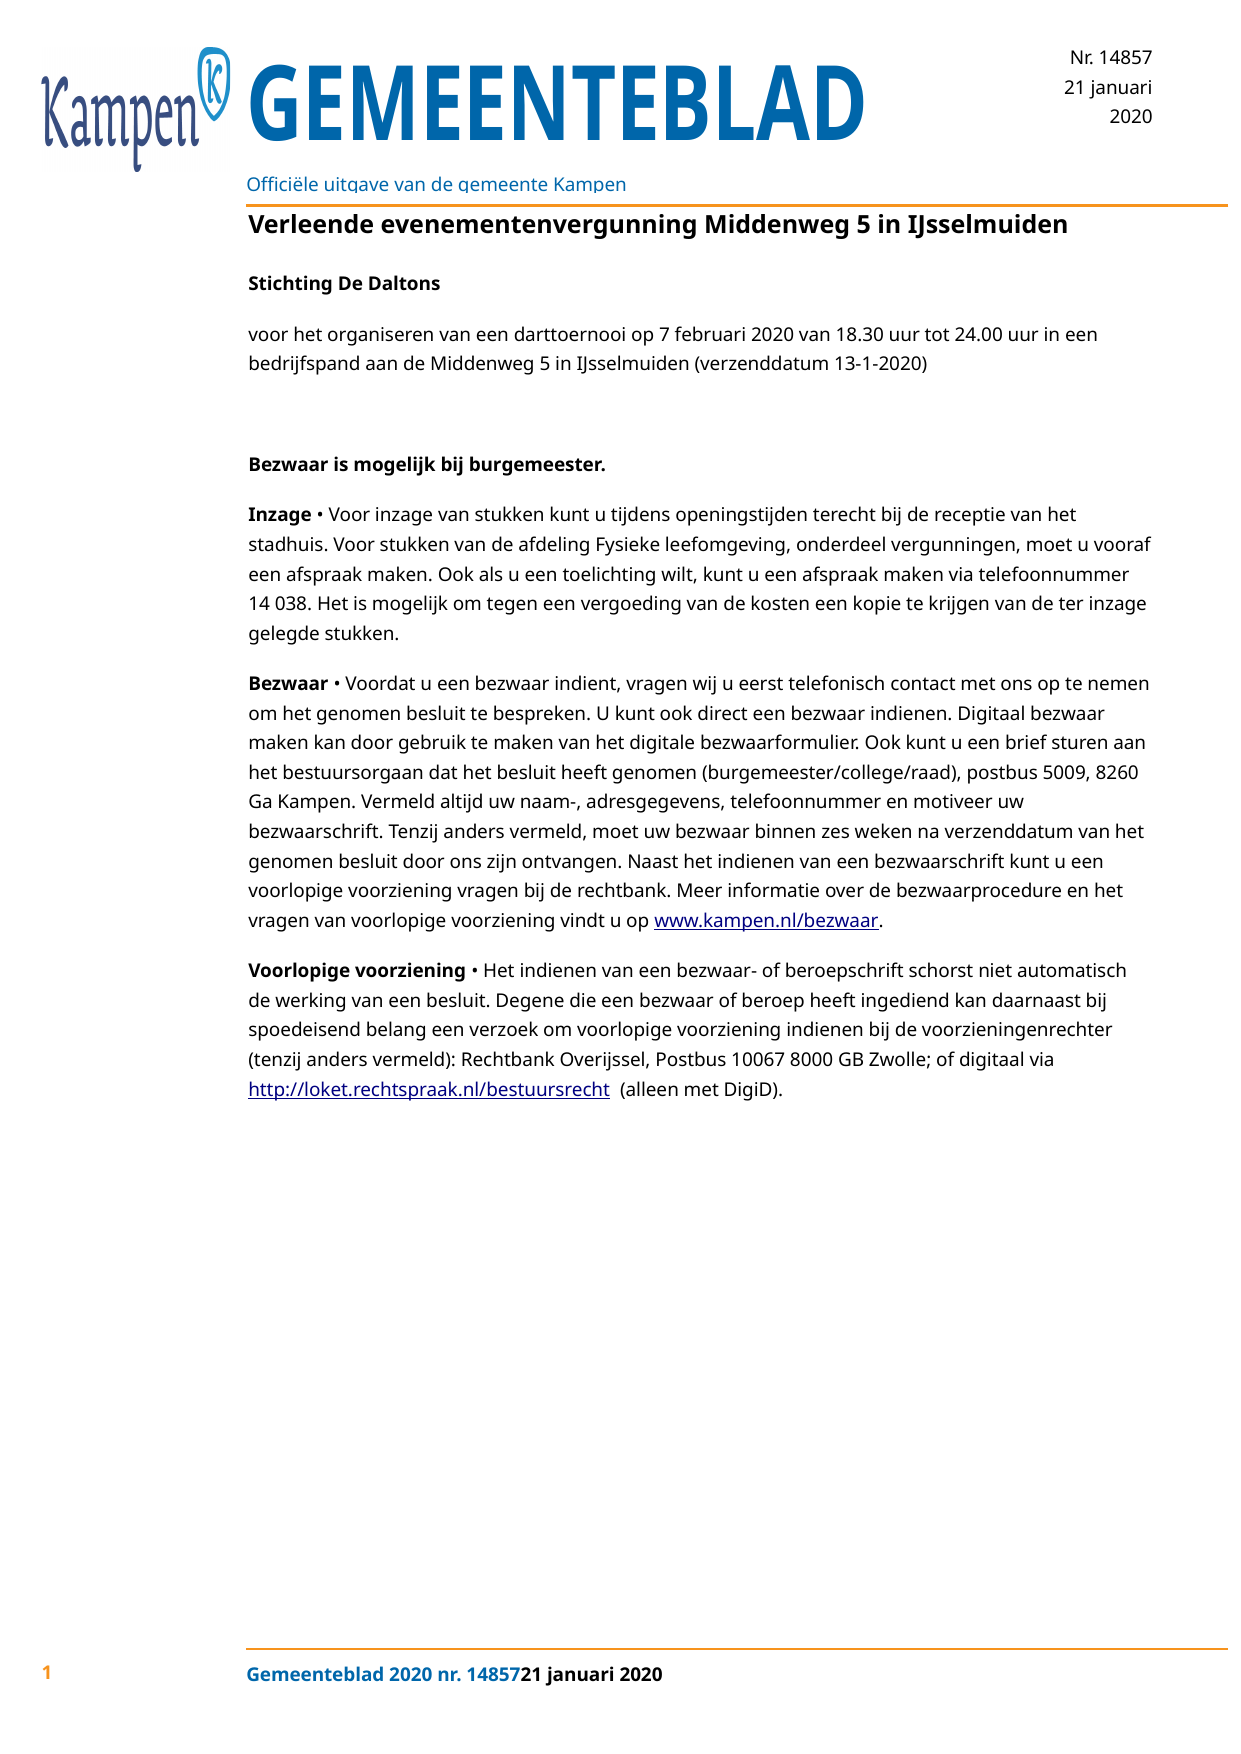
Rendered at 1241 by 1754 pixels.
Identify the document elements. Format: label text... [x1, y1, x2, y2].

text Stichting De Daltons [248, 270, 1152, 296]
picture [41, 47, 231, 172]
text voor het organiseren van een darttoernooi op 7 februari 2020 van 18.30 uur tot 24.00 uur in een bedrijfspand aan de Middenweg 5 in IJsselmuiden (verzenddatum 13-1-2020) [248, 321, 1152, 376]
text Inzage • Voor inzage van stukken kunt u tijdens openingstijden terecht bij de receptie van het stadhuis. Voor stukken van de afdeling Fysieke leefomgeving, onderdeel vergunningen, moet u vooraf een afspraak maken. Ook als u een toelichting wilt, kunt u een afspraak maken via telefoonnummer 14 038. Het is mogelijk om tegen een vergoeding van de kosten een kopie te krijgen van de ter inzage gelegde stukken. [248, 502, 1152, 646]
text Bezwaar • Voordat u een bezwaar indient, vragen wij u eerst telefonisch contact met ons op te nemen om het genomen besluit te bespreken. U kunt ook direct een bezwaar indienen. Digitaal bezwaar maken kan door gebruik te maken van het digitale bezwaarformulier. Ook kunt u een brief sturen aan het bestuursorgaan dat het besluit heeft genomen (burgemeester/college/raad), postbus 5009, 8260 Ga Kampen. Vermeld altijd uw naam-, adresgegevens, telefoonnummer en motiveer uw bezwaarschrift. Tenzij anders vermeld, moet uw bezwaar binnen zes weken na verzenddatum van het genomen besluit door ons zijn ontvangen. Naast het indienen van een bezwaarschrift kunt u een voorlopige voorziening vragen bij de rechtbank. Meer informatie over de bezwaarprocedure en het vragen van voorlopige voorziening vindt u op www.kampen.nl/bezwaar. [248, 670, 1152, 933]
text Voorlopige voorziening • Het indienen van een bezwaar- of beroepschrift schorst niet automatisch de werking van een besluit. Degene die een bezwaar of beroep heeft ingediend kan daarnaast bij spoedeisend belang een verzoek om voorlopige voorziening indienen bij de voorzieningenrechter (tenzij anders vermeld): Rechtbank Overijssel, Postbus 10067 8000 GB Zwolle; of digitaal via http://loket.rechtspraak.nl/bestuursrecht (alleen met DigiD). [248, 957, 1152, 1101]
text Bezwaar is mogelijk bij burgemeester. [248, 451, 1152, 477]
text Verleende evenementenvergunning Middenweg 5 in IJsselmuiden [248, 207, 1152, 241]
